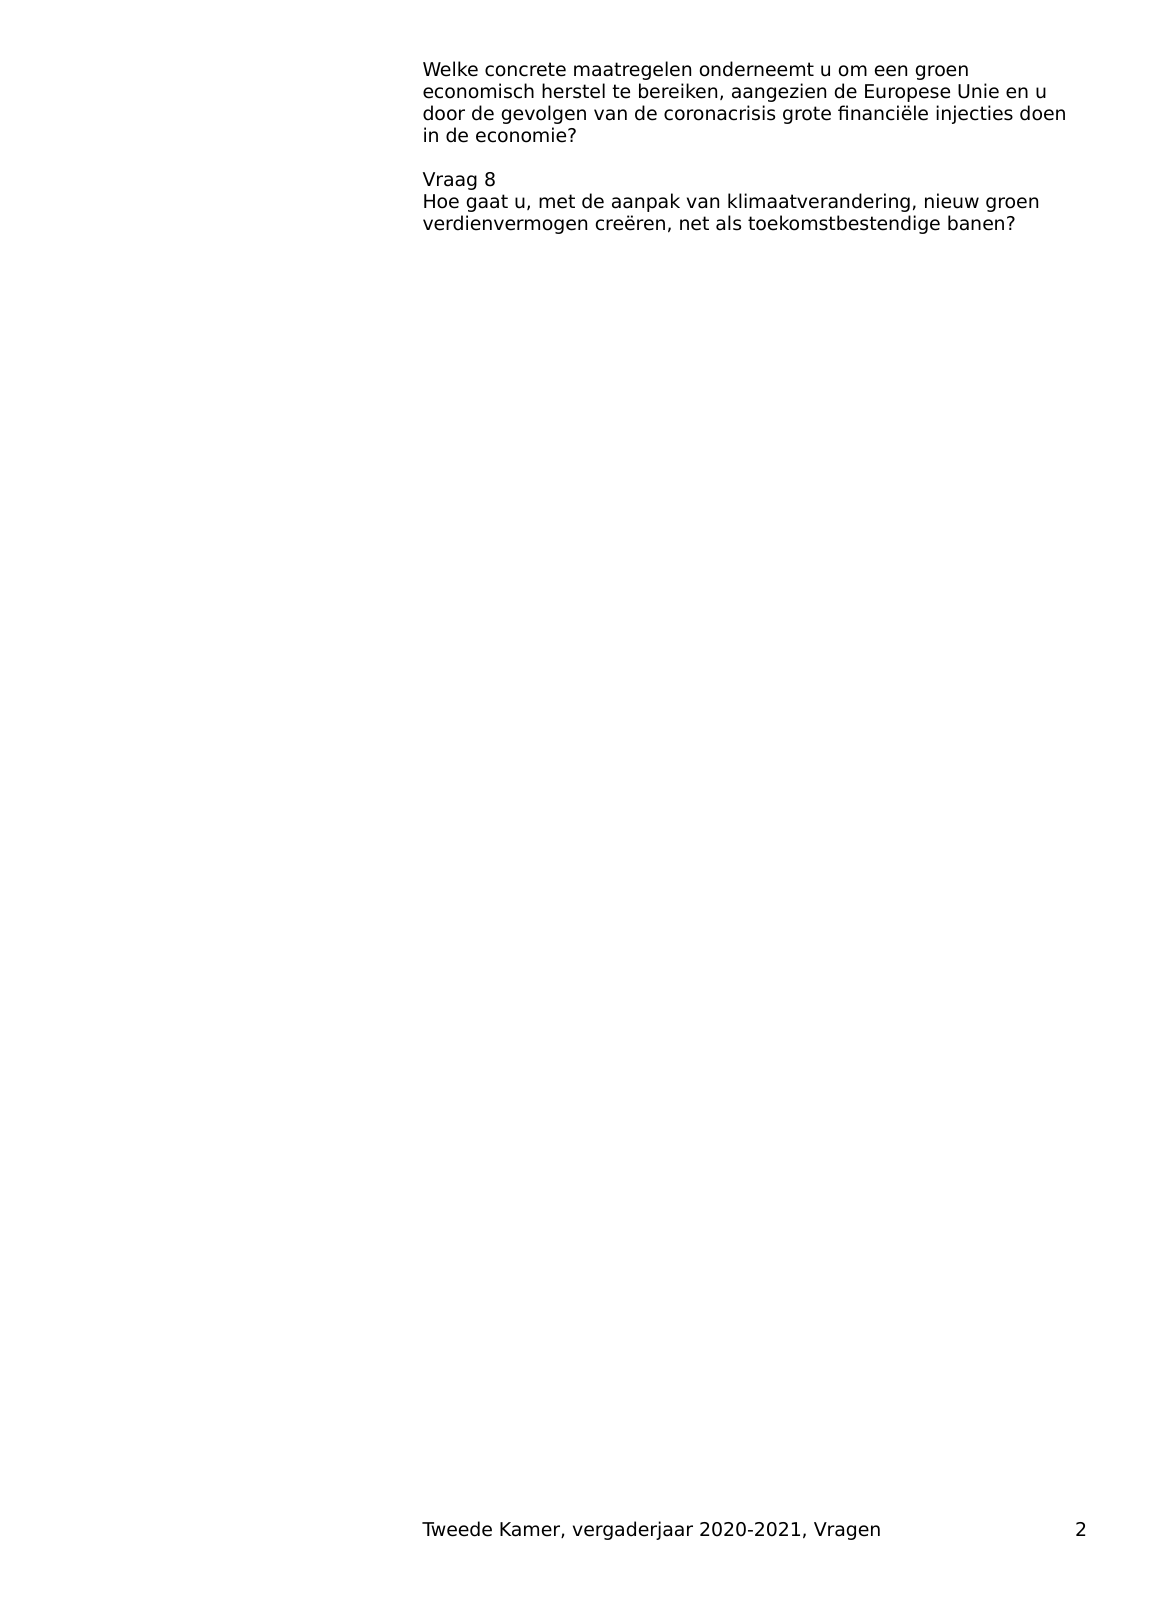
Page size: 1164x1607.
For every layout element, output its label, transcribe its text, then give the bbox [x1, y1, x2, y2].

text Vraag 8 [422, 169, 1087, 191]
text Hoe gaat u, met de aanpak van klimaatverandering, nieuw groen verdienvermogen creëren, net als toekomstbestendige banen? [422, 191, 1087, 235]
text Welke concrete maatregelen onderneemt u om een groen economisch herstel te bereiken, aangezien de Europese Unie en u door de gevolgen van de coronacrisis grote financiële injecties doen in de economie? [422, 59, 1087, 147]
